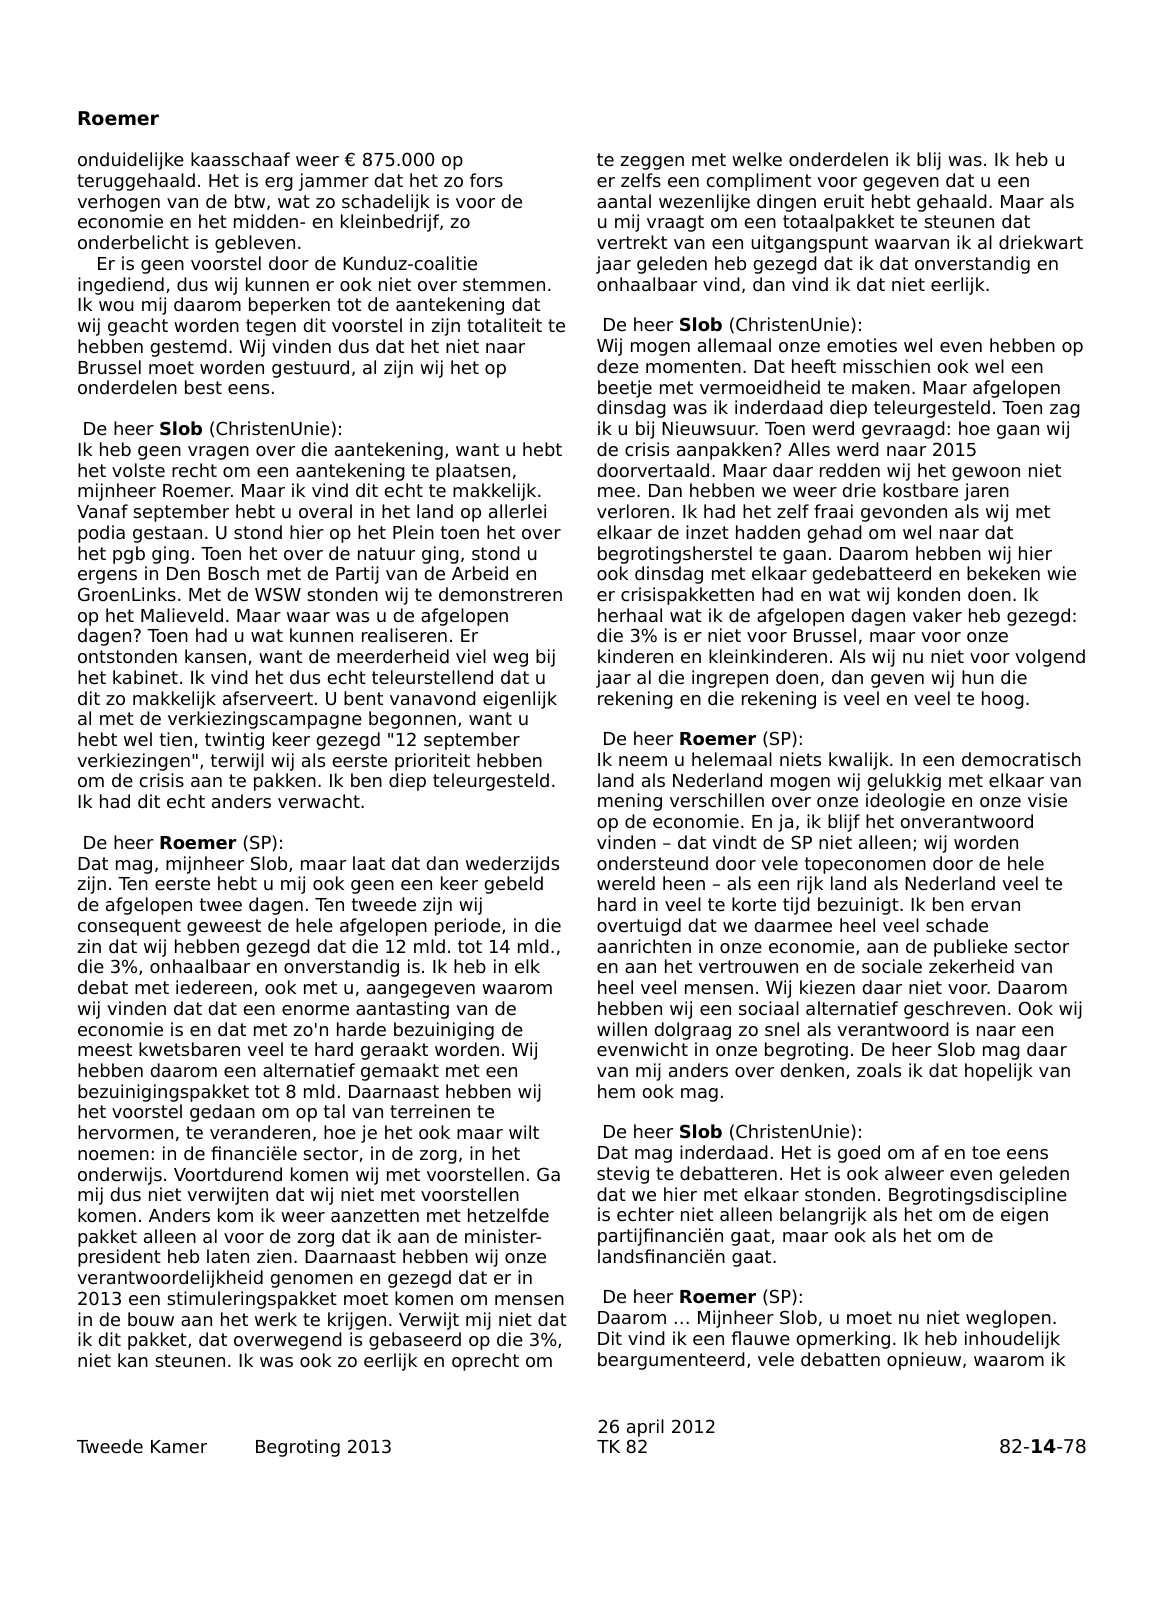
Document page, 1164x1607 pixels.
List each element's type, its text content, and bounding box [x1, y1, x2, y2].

text Ik heb geen vragen over die aantekening, want u hebt het volste recht om een aantekening te plaatsen, mijnheer Roemer. Maar ik vind dit echt te makkelijk. Vanaf september hebt u overal in het land op allerlei podia gestaan. U stond hier op het Plein toen het over het pgb ging. Toen het over de natuur ging, stond u ergens in Den Bosch met de Partij van de Arbeid en GroenLinks. Met de WSW stonden wij te demonstreren op het Malieveld. Maar waar was u de afgelopen dagen? Toen had u wat kunnen realiseren. Er ontstonden kansen, want de meerderheid viel weg bij het kabinet. Ik vind het dus echt teleurstellend dat u dit zo makkelijk afserveert. U bent vanavond eigenlijk al met de verkiezingscampagne begonnen, want u hebt wel tien, twintig keer gezegd "12 september verkiezingen", terwijl wij als eerste prioriteit hebben om de crisis aan te pakken. Ik ben diep teleurgesteld. Ik had dit echt anders verwacht. [77, 440, 567, 813]
text De heer Slob (ChristenUnie): [596, 1122, 1087, 1143]
text De heer Roemer (SP): [596, 729, 1087, 750]
text De heer Slob (ChristenUnie): [596, 315, 1087, 336]
text Er is geen voorstel door de Kunduz-coalitie ingediend, dus wij kunnen er ook niet over stemmen. Ik wou mij daarom beperken tot de aantekening dat wij geacht worden tegen dit voorstel in zijn totaliteit te hebben gestemd. Wij vinden dus dat het niet naar Brussel moet worden gestuurd, al zijn wij het op onderdelen best eens. [77, 254, 567, 399]
text Wij mogen allemaal onze emoties wel even hebben op deze momenten. Dat heeft misschien ook wel een beetje met vermoeidheid te maken. Maar afgelopen dinsdag was ik inderdaad diep teleurgesteld. Toen zag ik u bij Nieuwsuur. Toen werd gevraagd: hoe gaan wij de crisis aanpakken? Alles werd naar 2015 doorvertaald. Maar daar redden wij het gewoon niet mee. Dan hebben we weer drie kostbare jaren verloren. Ik had het zelf fraai gevonden als wij met elkaar de inzet hadden gehad om wel naar dat begrotingsherstel te gaan. Daarom hebben wij hier ook dinsdag met elkaar gedebatteerd en bekeken wie er crisispakketten had en wat wij konden doen. Ik herhaal wat ik de afgelopen dagen vaker heb gezegd: die 3% is er niet voor Brussel, maar voor onze kinderen en kleinkinderen. Als wij nu niet voor volgend jaar al die ingrepen doen, dan geven wij hun die rekening en die rekening is veel en veel te hoog. [596, 336, 1087, 709]
text De heer Roemer (SP): [77, 833, 567, 853]
text Daarom … Mijnheer Slob, u moet nu niet weglopen. Dit vind ik een flauwe opmerking. Ik heb inhoudelijk beargumenteerd, vele debatten opnieuw, waarom ik [596, 1308, 1087, 1370]
text onduidelijke kaasschaaf weer € 875.000 op teruggehaald. Het is erg jammer dat het zo fors verhogen van de btw, wat zo schadelijk is voor de economie en het midden- en kleinbedrijf, zo onderbelicht is gebleven. [77, 150, 567, 254]
text Ik neem u helemaal niets kwalijk. In een democratisch land als Nederland mogen wij gelukkig met elkaar van mening verschillen over onze ideologie en onze visie op de economie. En ja, ik blijf het onverantwoord vinden – dat vindt de SP niet alleen; wij worden ondersteund door vele topeconomen door de hele wereld heen – als een rijk land als Nederland veel te hard in veel te korte tijd bezuinigt. Ik ben ervan overtuigd dat we daarmee heel veel schade aanrichten in onze economie, aan de publieke sector en aan het vertrouwen en de sociale zekerheid van heel veel mensen. Wij kiezen daar niet voor. Daarom hebben wij een sociaal alternatief geschreven. Ook wij willen dolgraag zo snel als verantwoord is naar een evenwicht in onze begroting. De heer Slob mag daar van mij anders over denken, zoals ik dat hopelijk van hem ook mag. [596, 750, 1087, 1102]
text De heer Roemer (SP): [596, 1287, 1087, 1308]
text Dat mag, mijnheer Slob, maar laat dat dan wederzijds zijn. Ten eerste hebt u mij ook geen een keer gebeld de afgelopen twee dagen. Ten tweede zijn wij consequent geweest de hele afgelopen periode, in die zin dat wij hebben gezegd dat die 12 mld. tot 14 mld., die 3%, onhaalbaar en onverstandig is. Ik heb in elk debat met iedereen, ook met u, aangegeven waarom wij vinden dat dat een enorme aantasting van de economie is en dat met zo'n harde bezuiniging de meest kwetsbaren veel te hard geraakt worden. Wij hebben daarom een alternatief gemaakt met een bezuinigingspakket tot 8 mld. Daarnaast hebben wij het voorstel gedaan om op tal van terreinen te hervormen, te veranderen, hoe je het ook maar wilt noemen: in de financiële sector, in de zorg, in het onderwijs. Voortdurend komen wij met voorstellen. Ga mij dus niet verwijten dat wij niet met voorstellen komen. Anders kom ik weer aanzetten met hetzelfde pakket alleen al voor de zorg dat ik aan de minister-president heb laten zien. Daarnaast hebben wij onze verantwoordelijkheid genomen en gezegd dat er in 2013 een stimuleringspakket moet komen om mensen in de bouw aan het werk te krijgen. Verwijt mij niet dat ik dit pakket, dat overwegend is gebaseerd op die 3%, niet kan steunen. Ik was ook zo eerlijk en oprecht om [77, 853, 567, 1372]
text De heer Slob (ChristenUnie): [77, 419, 567, 440]
text Dat mag inderdaad. Het is goed om af en toe eens stevig te debatteren. Het is ook alweer even geleden dat we hier met elkaar stonden. Begrotingsdiscipline is echter niet alleen belangrijk als het om de eigen partijfinanciën gaat, maar ook als het om de landsfinanciën gaat. [596, 1143, 1087, 1267]
text te zeggen met welke onderdelen ik blij was. Ik heb u er zelfs een compliment voor gegeven dat u een aantal wezenlijke dingen eruit hebt gehaald. Maar als u mij vraagt om een totaalpakket te steunen dat vertrekt van een uitgangspunt waarvan ik al driekwart jaar geleden heb gezegd dat ik dat onverstandig en onhaalbaar vind, dan vind ik dat niet eerlijk. [596, 150, 1087, 295]
